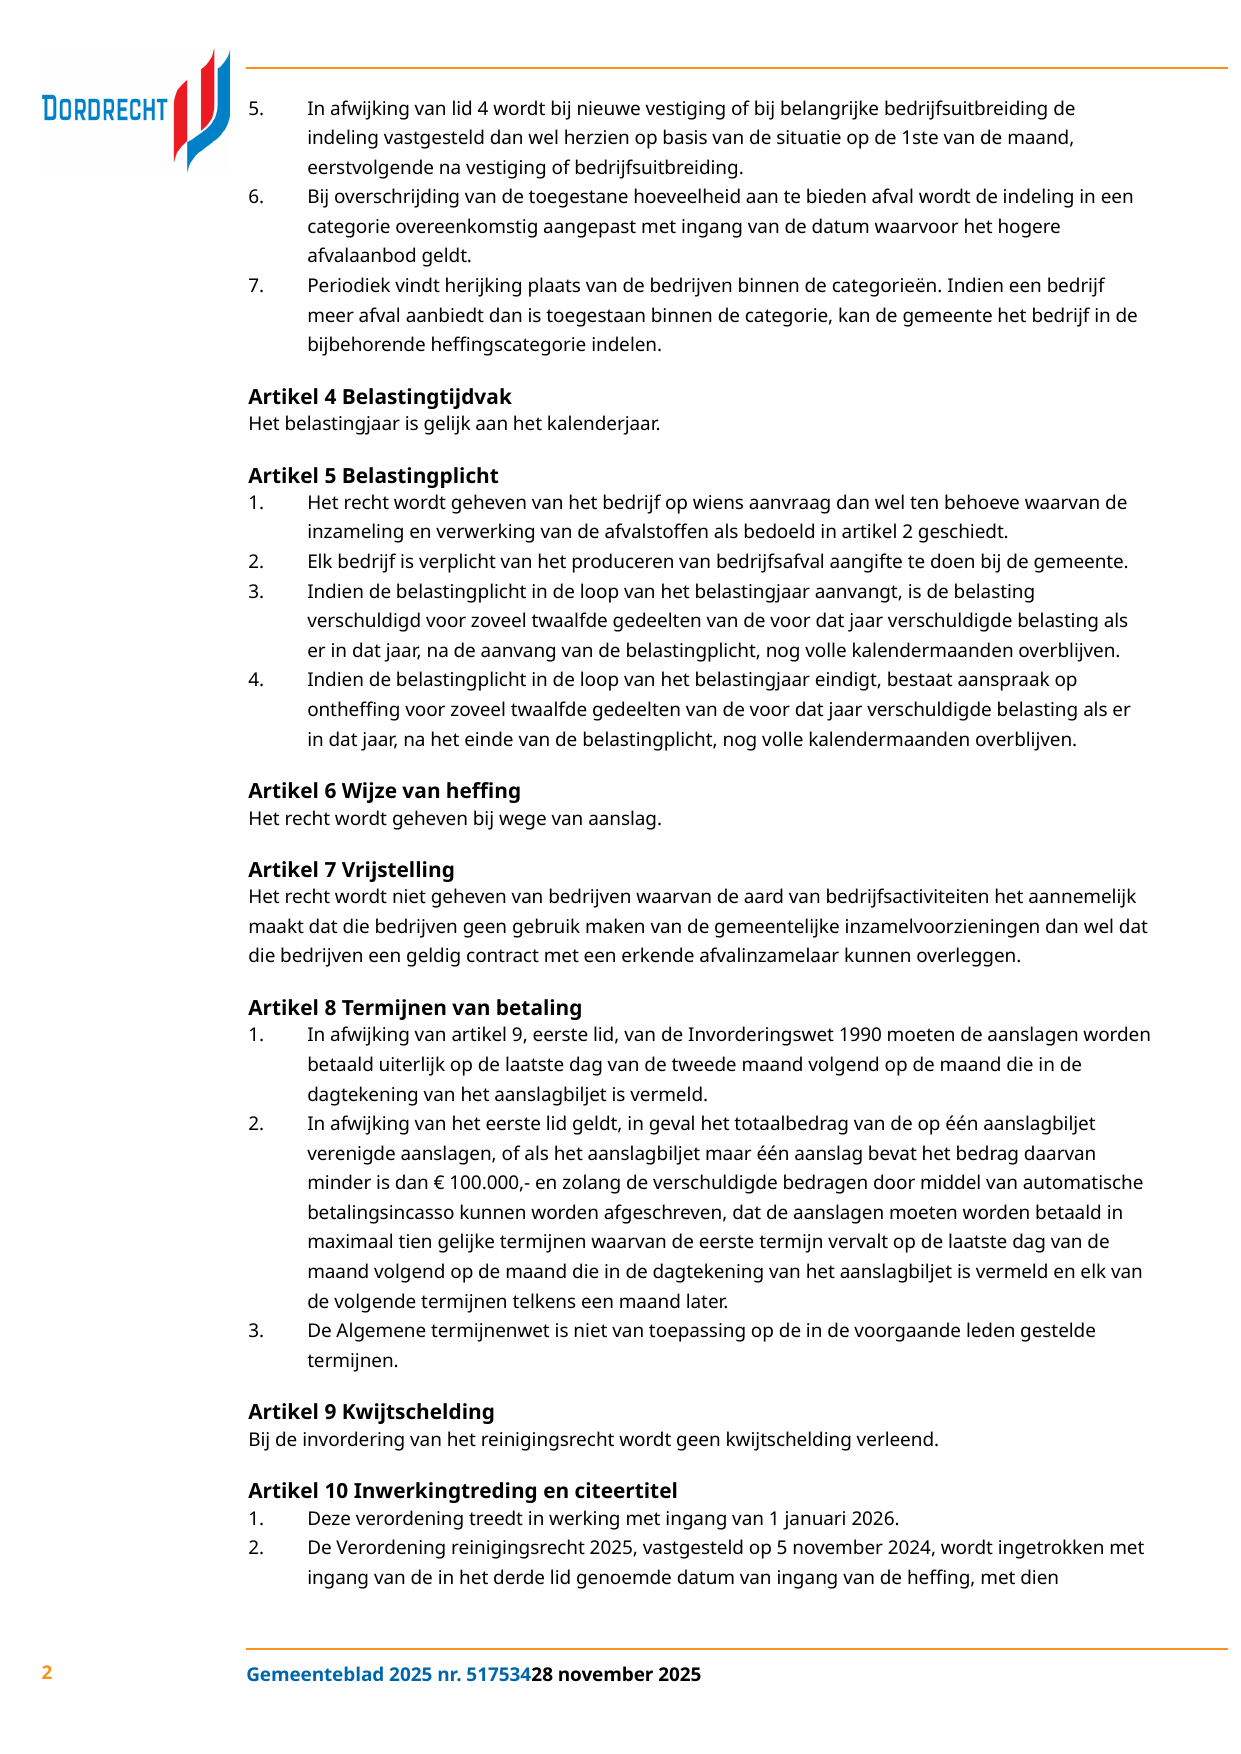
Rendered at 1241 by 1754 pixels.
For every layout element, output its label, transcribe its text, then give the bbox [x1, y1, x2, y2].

list Indien de belastingplicht in de loop van het belastingjaar aanvangt, is de belasting verschuldigd voor zoveel twaalfde gedeelten van de voor dat jaar verschuldigde belasting als er in dat jaar, na de aanvang van de belastingplicht, nog volle kalendermaanden overblijven. [248, 578, 1152, 663]
text Artikel 6 Wijze van heffing [248, 776, 1152, 805]
list Deze verordening treedt in werking met ingang van 1 januari 2026. [248, 1505, 1152, 1530]
text Artikel 7 Vrijstelling [248, 855, 1152, 883]
text Het recht wordt geheven bij wege van aanslag. [248, 805, 1152, 830]
list Indien de belastingplicht in de loop van het belastingjaar eindigt, bestaat aanspraak op ontheffing voor zoveel twaalfde gedeelten van de voor dat jaar verschuldigde belasting als er in dat jaar, na het einde van de belastingplicht, nog volle kalendermaanden overblijven. [248, 667, 1152, 752]
list De Algemene termijnenwet is niet van toepassing op de in de voorgaande leden gestelde termijnen. [248, 1317, 1152, 1373]
text Het belastingjaar is gelijk aan het kalenderjaar. [248, 410, 1152, 436]
text Het recht wordt niet geheven van bedrijven waarvan de aard van bedrijfsactiviteiten het aannemelijk maakt dat die bedrijven geen gebruik maken van de gemeentelijke inzamelvoorzieningen dan wel dat die bedrijven een geldig contract met een erkende afvalinzamelaar kunnen overleggen. [248, 883, 1152, 968]
list In afwijking van lid 4 wordt bij nieuwe vestiging of bij belangrijke bedrijfsuitbreiding de indeling vastgesteld dan wel herzien op basis van de situatie op de 1ste van de maand, eerstvolgende na vestiging of bedrijfsuitbreiding. [248, 95, 1152, 180]
list De Verordening reinigingsrecht 2025, vastgesteld op 5 november 2024, wordt ingetrokken met ingang van de in het derde lid genoemde datum van ingang van de heffing, met dien [248, 1534, 1152, 1589]
list Elk bedrijf is verplicht van het produceren van bedrijfsafval aangifte te doen bij de gemeente. [248, 548, 1152, 574]
list Het recht wordt geheven van het bedrijf op wiens aanvraag dan wel ten behoeve waarvan de inzameling en verwerking van de afvalstoffen als bedoeld in artikel 2 geschiedt. [248, 489, 1152, 544]
list In afwijking van het eerste lid geldt, in geval het totaalbedrag van de op één aanslagbiljet verenigde aanslagen, of als het aanslagbiljet maar één aanslag bevat het bedrag daarvan minder is dan € 100.000,- en zolang de verschuldigde bedragen door middel van automatische betalingsincasso kunnen worden afgeschreven, dat de aanslagen moeten worden betaald in maximaal tien gelijke termijnen waarvan de eerste termijn vervalt op de laatste dag van de maand volgend op de maand die in de dagtekening van het aanslagbiljet is vermeld en elk van de volgende termijnen telkens een maand later. [248, 1110, 1152, 1313]
text Artikel 9 Kwijtschelding [248, 1397, 1152, 1426]
list In afwijking van artikel 9, eerste lid, van de Invorderingswet 1990 moeten de aanslagen worden betaald uiterlijk op de laatste dag van de tweede maand volgend op de maand die in de dagtekening van het aanslagbiljet is vermeld. [248, 1022, 1152, 1106]
text Bij de invordering van het reinigingsrecht wordt geen kwijtschelding verleend. [248, 1426, 1152, 1452]
text Artikel 5 Belastingplicht [248, 461, 1152, 489]
list Bij overschrijding van de toegestane hoeveelheid aan te bieden afval wordt de indeling in een categorie overeenkomstig aangepast met ingang van de datum waarvoor het hogere afvalaanbod geldt. [248, 183, 1152, 268]
picture [41, 47, 231, 172]
list Periodiek vindt herijking plaats van de bedrijven binnen de categorieën. Indien een bedrijf meer afval aanbiedt dan is toegestaan binnen de categorie, kan de gemeente het bedrijf in de bijbehorende heffingscategorie indelen. [248, 272, 1152, 357]
text Artikel 10 Inwerkingtreding en citeertitel [248, 1476, 1152, 1505]
text Artikel 8 Termijnen van betaling [248, 993, 1152, 1022]
text Artikel 4 Belastingtijdvak [248, 382, 1152, 410]
